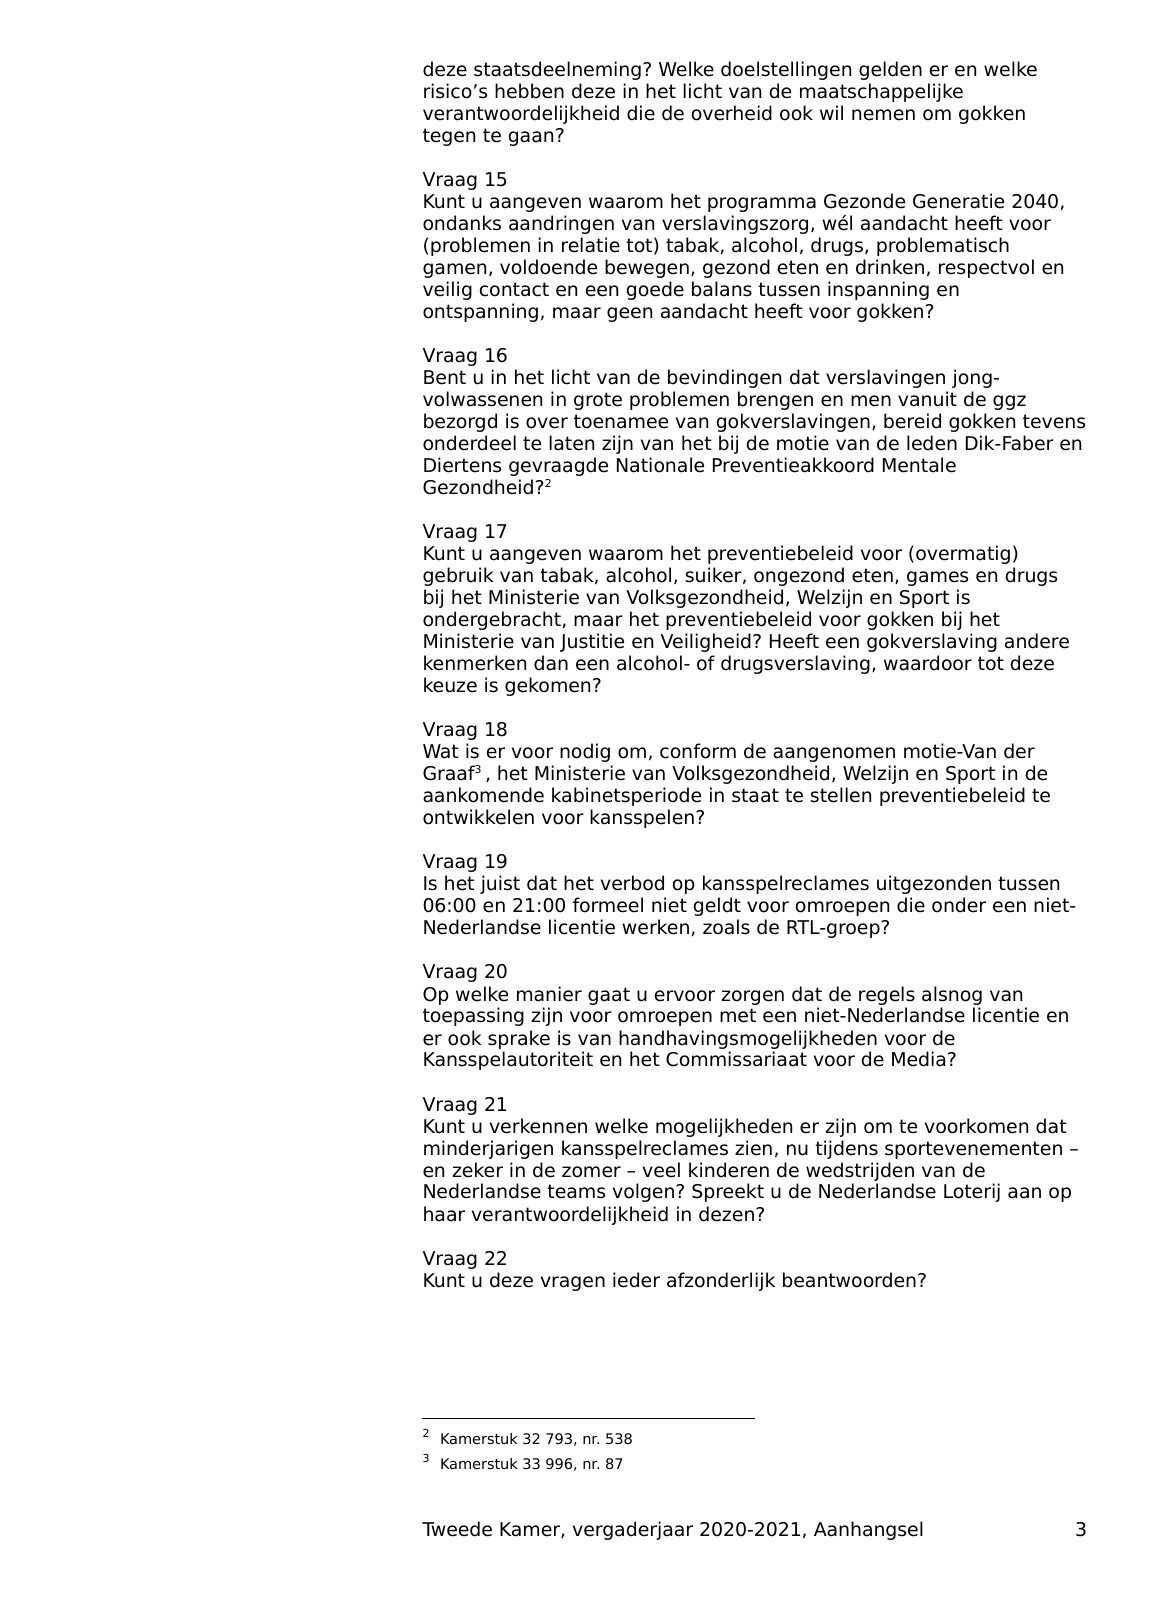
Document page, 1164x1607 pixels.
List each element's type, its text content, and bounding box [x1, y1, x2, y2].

text Vraag 16 [422, 345, 1087, 367]
text Is het juist dat het verbod op kansspelreclames uitgezonden tussen 06:00 en 21:00 formeel niet geldt voor omroepen die onder een niet-Nederlandse licentie werken, zoals de RTL-groep? [422, 873, 1087, 939]
text Vraag 20 [422, 961, 1087, 983]
text Kunt u aangeven waarom het preventiebeleid voor (overmatig) gebruik van tabak, alcohol, suiker, ongezond eten, games en drugs bij het Ministerie van Volksgezondheid, Welzijn en Sport is ondergebracht, maar het preventiebeleid voor gokken bij het Ministerie van Justitie en Veiligheid? Heeft een gokverslaving andere kenmerken dan een alcohol- of drugsverslaving, waardoor tot deze keuze is gekomen? [422, 543, 1087, 697]
text Bent u in het licht van de bevindingen dat verslavingen jong-volwassenen in grote problemen brengen en men vanuit de ggz bezorgd is over toenamee van gokverslavingen, bereid gokken tevens onderdeel te laten zijn van het bij de motie van de leden Dik-Faber en Diertens gevraagde Nationale Preventieakkoord Mentale Gezondheid? [422, 367, 1087, 499]
text Op welke manier gaat u ervoor zorgen dat de regels alsnog van toepassing zijn voor omroepen met een niet-Nederlandse licentie en er ook sprake is van handhavingsmogelijkheden voor de Kansspelautoriteit en het Commissariaat voor de Media? [422, 983, 1087, 1071]
text Vraag 21 [422, 1093, 1087, 1116]
text Wat is er voor nodig om, conform de aangenomen motie-Van der Graaf, het Ministerie van Volksgezondheid, Welzijn en Sport in de aankomende kabinetsperiode in staat te stellen preventiebeleid te ontwikkelen voor kansspelen? [422, 741, 1087, 829]
text Vraag 19 [422, 851, 1087, 873]
text deze staatsdeelneming? Welke doelstellingen gelden er en welke risico’s hebben deze in het licht van de maatschappelijke verantwoordelijkheid die de overheid ook wil nemen om gokken tegen te gaan? [422, 59, 1087, 147]
text Vraag 22 [422, 1248, 1087, 1269]
text Kunt u verkennen welke mogelijkheden er zijn om te voorkomen dat minderjarigen kansspelreclames zien, nu tijdens sportevenementen – en zeker in de zomer – veel kinderen de wedstrijden van de Nederlandse teams volgen? Spreekt u de Nederlandse Loterij aan op haar verantwoordelijkheid in dezen? [422, 1116, 1087, 1225]
text Vraag 15 [422, 169, 1087, 191]
text Vraag 18 [422, 719, 1087, 741]
text Kunt u deze vragen ieder afzonderlijk beantwoorden? [422, 1269, 1087, 1292]
text Kamerstuk 33 996, nr. 87 [422, 1452, 1087, 1474]
text Kunt u aangeven waarom het programma Gezonde Generatie 2040, ondanks aandringen van verslavingszorg, wél aandacht heeft voor (problemen in relatie tot) tabak, alcohol, drugs, problematisch gamen, voldoende bewegen, gezond eten en drinken, respectvol en veilig contact en een goede balans tussen inspanning en ontspanning, maar geen aandacht heeft voor gokken? [422, 191, 1087, 323]
text Kamerstuk 32 793, nr. 538 [422, 1427, 1087, 1449]
text Vraag 17 [422, 521, 1087, 543]
